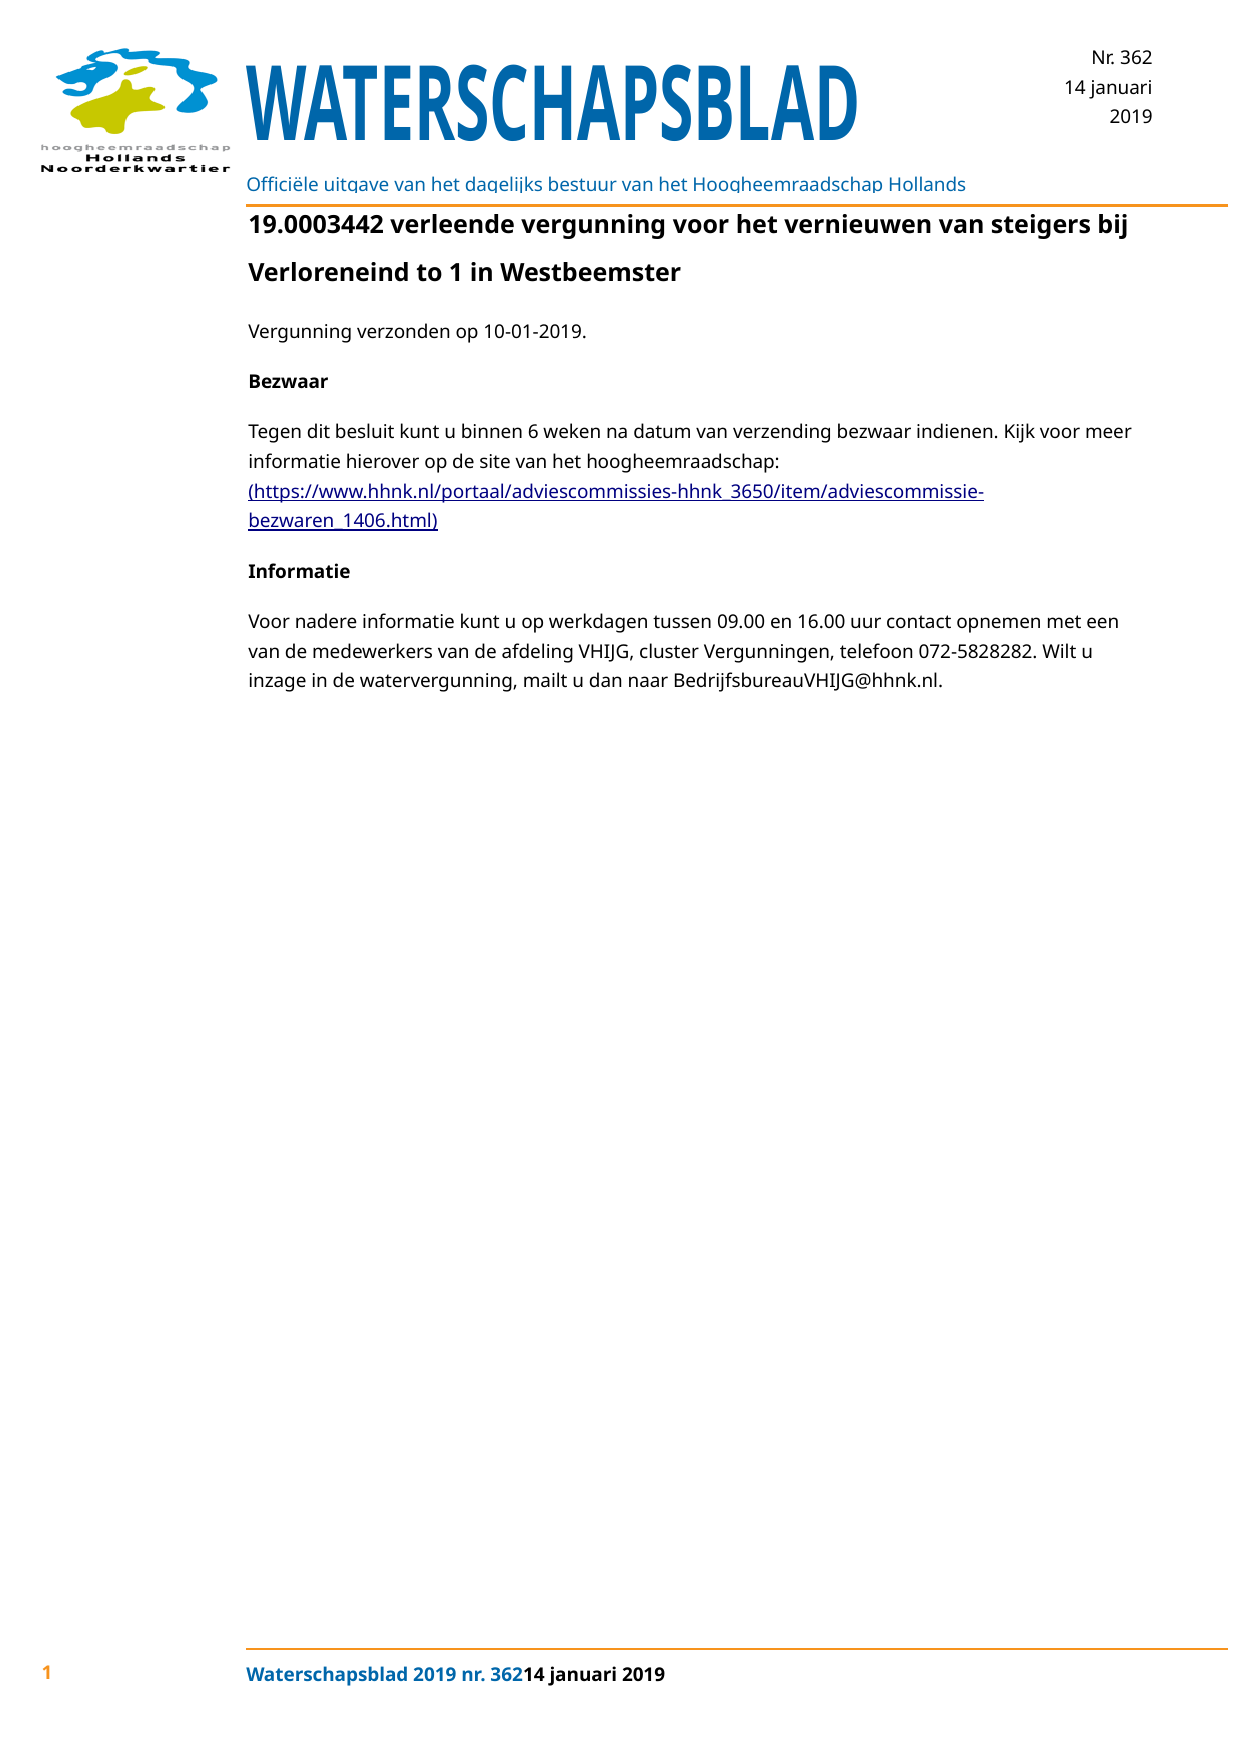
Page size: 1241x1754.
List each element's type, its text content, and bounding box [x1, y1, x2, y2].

text Vergunning verzonden op 10-01-2019. [248, 318, 1152, 344]
text 19.0003442 verleende vergunning voor het vernieuwen van steigers bij Verloreneind to 1 in Westbeemster [248, 207, 1152, 288]
text Bezwaar [248, 368, 1152, 394]
picture [41, 47, 231, 172]
text Tegen dit besluit kunt u binnen 6 weken na datum van verzending bezwaar indienen. Kijk voor meer informatie hierover op de site van het hoogheemraadschap: (https://www.hhnk.nl/portaal/adviescommissies-hhnk_3650/item/adviescommissie-bezwaren_1406.html) [248, 419, 1152, 533]
text Informatie [248, 558, 1152, 584]
text Voor nadere informatie kunt u op werkdagen tussen 09.00 en 16.00 uur contact opnemen met een van de medewerkers van de afdeling VHIJG, cluster Vergunningen, telefoon 072-5828282. Wilt u inzage in de watervergunning, mailt u dan naar BedrijfsbureauVHIJG@hhnk.nl. [248, 608, 1152, 693]
